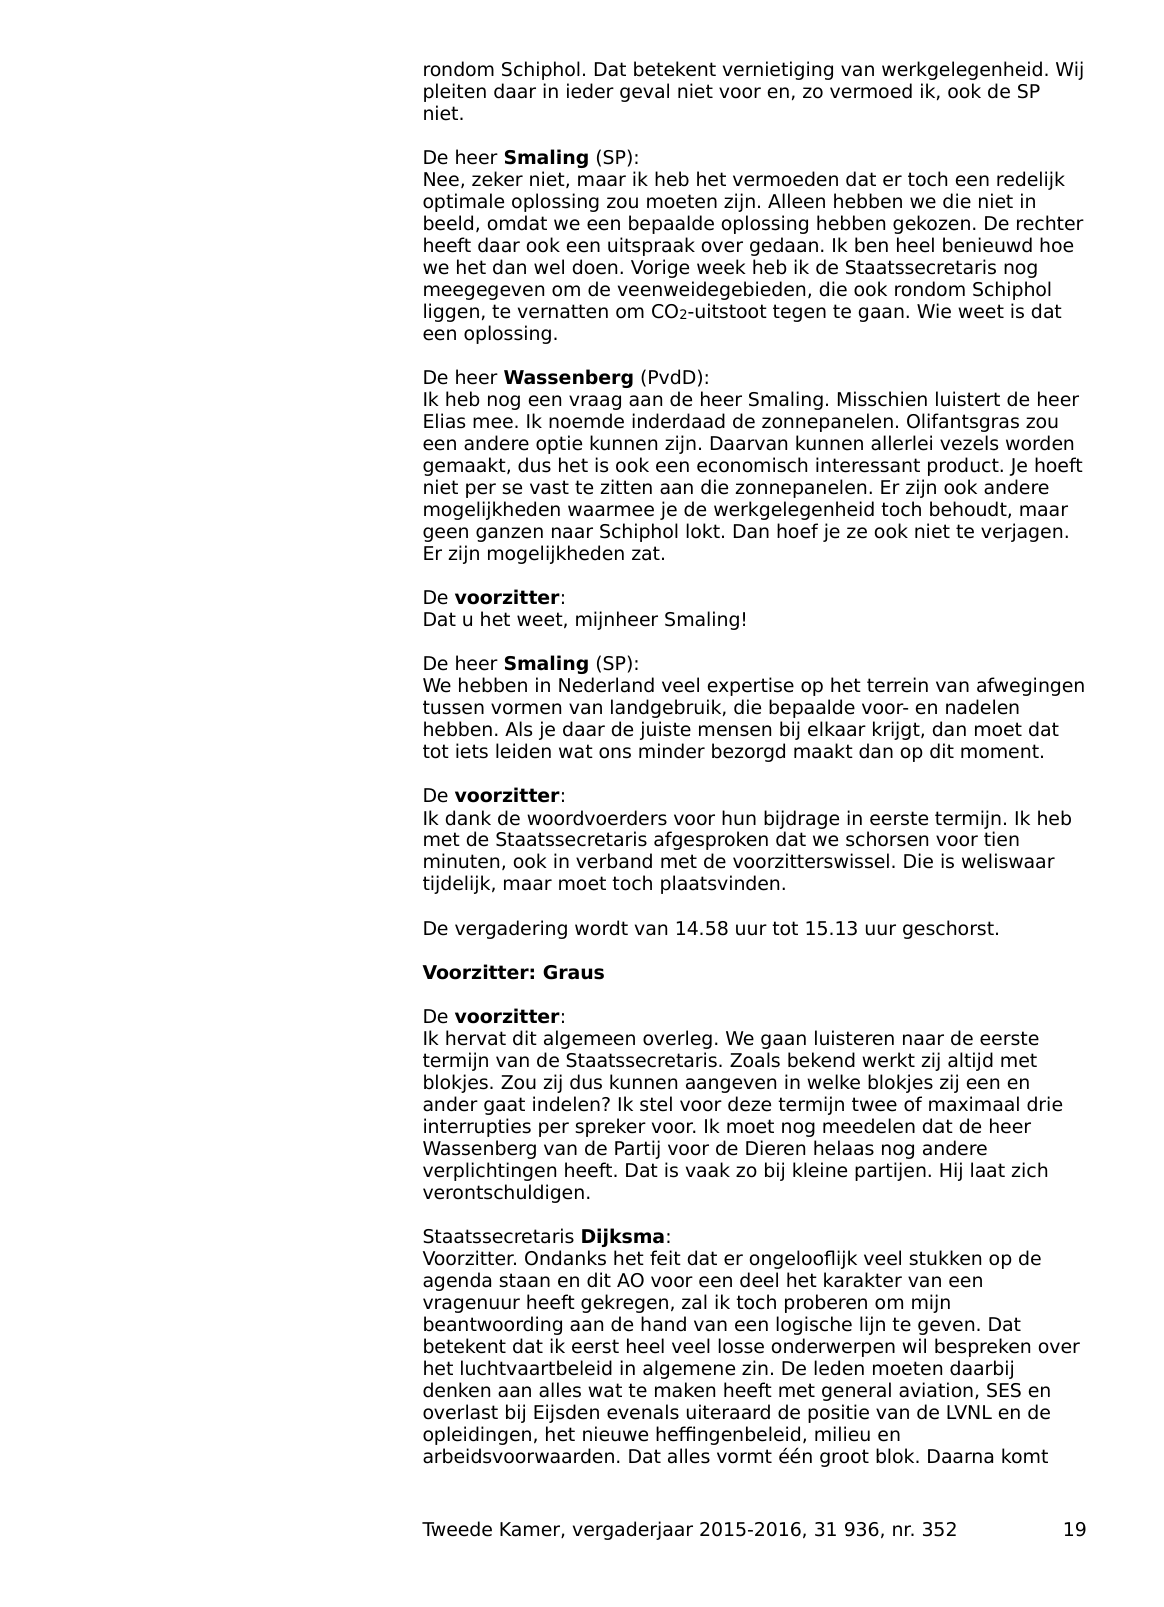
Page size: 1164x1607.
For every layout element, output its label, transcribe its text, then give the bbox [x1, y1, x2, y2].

text Ik hervat dit algemeen overleg. We gaan luisteren naar de eerste termijn van de Staatssecretaris. Zoals bekend werkt zij altijd met blokjes. Zou zij dus kunnen aangeven in welke blokjes zij een en ander gaat indelen? Ik stel voor deze termijn twee of maximaal drie interrupties per spreker voor. Ik moet nog meedelen dat de heer Wassenberg van de Partij voor de Dieren helaas nog andere verplichtingen heeft. Dat is vaak zo bij kleine partijen. Hij laat zich verontschuldigen. [422, 1028, 1087, 1204]
text De voorzitter: [422, 785, 1087, 807]
text Ik dank de woordvoerders voor hun bijdrage in eerste termijn. Ik heb met de Staatssecretaris afgesproken dat we schorsen voor tien minuten, ook in verband met de voorzitterswissel. Die is weliswaar tijdelijk, maar moet toch plaatsvinden. [422, 807, 1087, 895]
text Voorzitter. Ondanks het feit dat er ongelooflijk veel stukken op de agenda staan en dit AO voor een deel het karakter van een vragenuur heeft gekregen, zal ik toch proberen om mijn beantwoording aan de hand van een logische lijn te geven. Dat betekent dat ik eerst heel veel losse onderwerpen wil bespreken over het luchtvaartbeleid in algemene zin. De leden moeten daarbij denken aan alles wat te maken heeft met general aviation, SES en overlast bij Eijsden evenals uiteraard de positie van de LVNL en de opleidingen, het nieuwe heffingenbeleid, milieu en arbeidsvoorwaarden. Dat alles vormt één groot blok. Daarna komt [422, 1248, 1087, 1468]
text De heer Wassenberg (PvdD): [422, 367, 1087, 389]
text De heer Smaling (SP): [422, 653, 1087, 675]
text We hebben in Nederland veel expertise op het terrein van afwegingen tussen vormen van landgebruik, die bepaalde voor- en nadelen hebben. Als je daar de juiste mensen bij elkaar krijgt, dan moet dat tot iets leiden wat ons minder bezorgd maakt dan op dit moment. [422, 675, 1087, 763]
text Nee, zeker niet, maar ik heb het vermoeden dat er toch een redelijk optimale oplossing zou moeten zijn. Alleen hebben we die niet in beeld, omdat we een bepaalde oplossing hebben gekozen. De rechter heeft daar ook een uitspraak over gedaan. Ik ben heel benieuwd hoe we het dan wel doen. Vorige week heb ik de Staatssecretaris nog meegegeven om de veenweidegebieden, die ook rondom Schiphol liggen, te vernatten om CO2-uitstoot tegen te gaan. Wie weet is dat een oplossing. [422, 169, 1087, 345]
text Ik heb nog een vraag aan de heer Smaling. Misschien luistert de heer Elias mee. Ik noemde inderdaad de zonnepanelen. Olifantsgras zou een andere optie kunnen zijn. Daarvan kunnen allerlei vezels worden gemaakt, dus het is ook een economisch interessant product. Je hoeft niet per se vast te zitten aan die zonnepanelen. Er zijn ook andere mogelijkheden waarmee je de werkgelegenheid toch behoudt, maar geen ganzen naar Schiphol lokt. Dan hoef je ze ook niet te verjagen. Er zijn mogelijkheden zat. [422, 389, 1087, 565]
text Dat u het weet, mijnheer Smaling! [422, 609, 1087, 631]
text De voorzitter: [422, 587, 1087, 609]
text Staatssecretaris Dijksma: [422, 1226, 1087, 1248]
text De voorzitter: [422, 1006, 1087, 1028]
text rondom Schiphol. Dat betekent vernietiging van werkgelegenheid. Wij pleiten daar in ieder geval niet voor en, zo vermoed ik, ook de SP niet. [422, 59, 1087, 125]
text De vergadering wordt van 14.58 uur tot 15.13 uur geschorst. [422, 917, 1087, 939]
text De heer Smaling (SP): [422, 147, 1087, 169]
subtitle Voorzitter: Graus [422, 962, 1087, 984]
